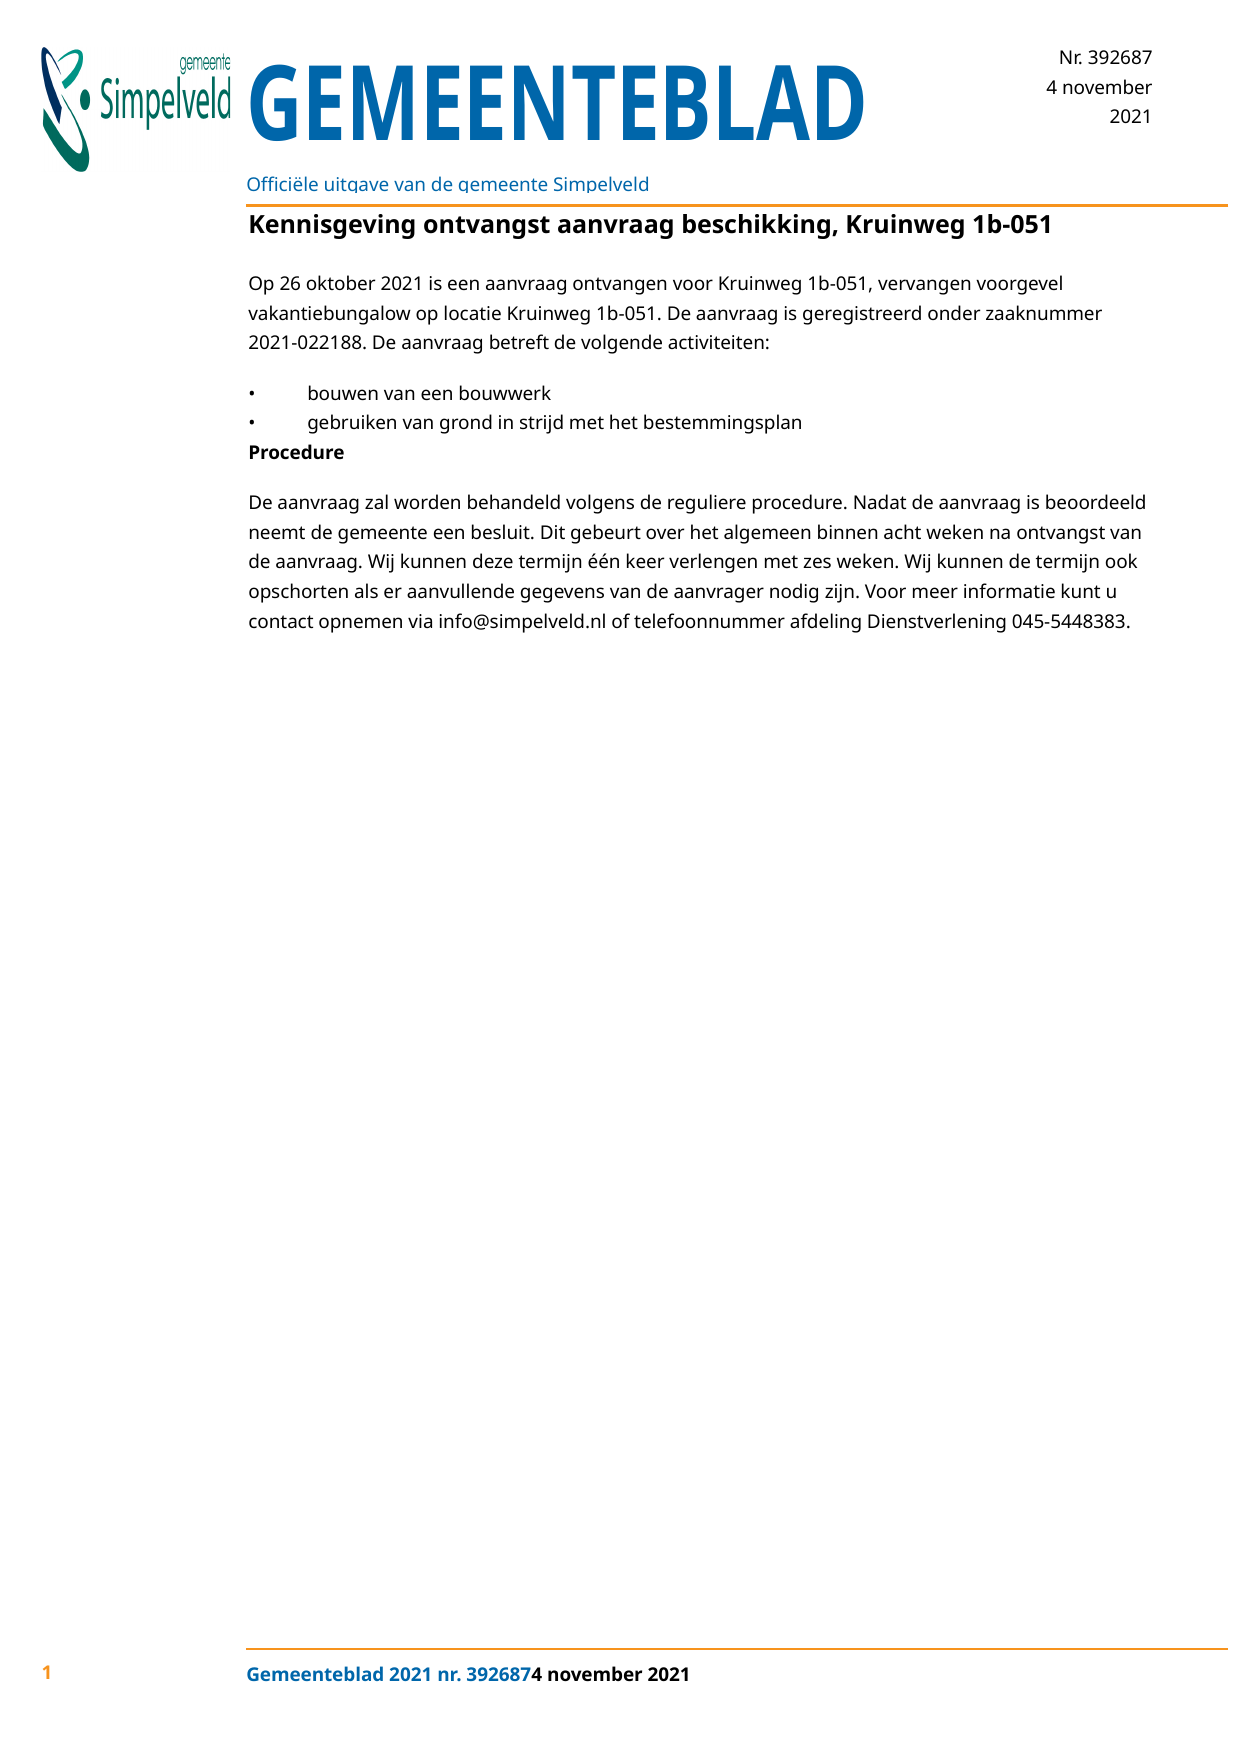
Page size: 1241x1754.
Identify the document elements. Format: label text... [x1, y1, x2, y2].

text Procedure [248, 439, 1152, 465]
text Kennisgeving ontvangst aanvraag beschikking, Kruinweg 1b-051 [248, 207, 1152, 241]
list gebruiken van grond in strijd met het bestemmingsplan [248, 409, 1152, 435]
text De aanvraag zal worden behandeld volgens de reguliere procedure. Nadat de aanvraag is beoordeeld neemt de gemeente een besluit. Dit gebeurt over het algemeen binnen acht weken na ontvangst van de aanvraag. Wij kunnen deze termijn één keer verlengen met zes weken. Wij kunnen de termijn ook opschorten als er aanvullende gegevens van de aanvrager nodig zijn. Voor meer informatie kunt u contact opnemen via info@simpelveld.nl of telefoonnummer afdeling Dienstverlening 045-5448383. [248, 489, 1152, 633]
text Op 26 oktober 2021 is een aanvraag ontvangen voor Kruinweg 1b-051, vervangen voorgevel vakantiebungalow op locatie Kruinweg 1b-051. De aanvraag is geregistreerd onder zaaknummer 2021-022188. De aanvraag betreft de volgende activiteiten: [248, 270, 1152, 355]
picture [41, 47, 231, 172]
list bouwen van een bouwwerk [248, 380, 1152, 406]
